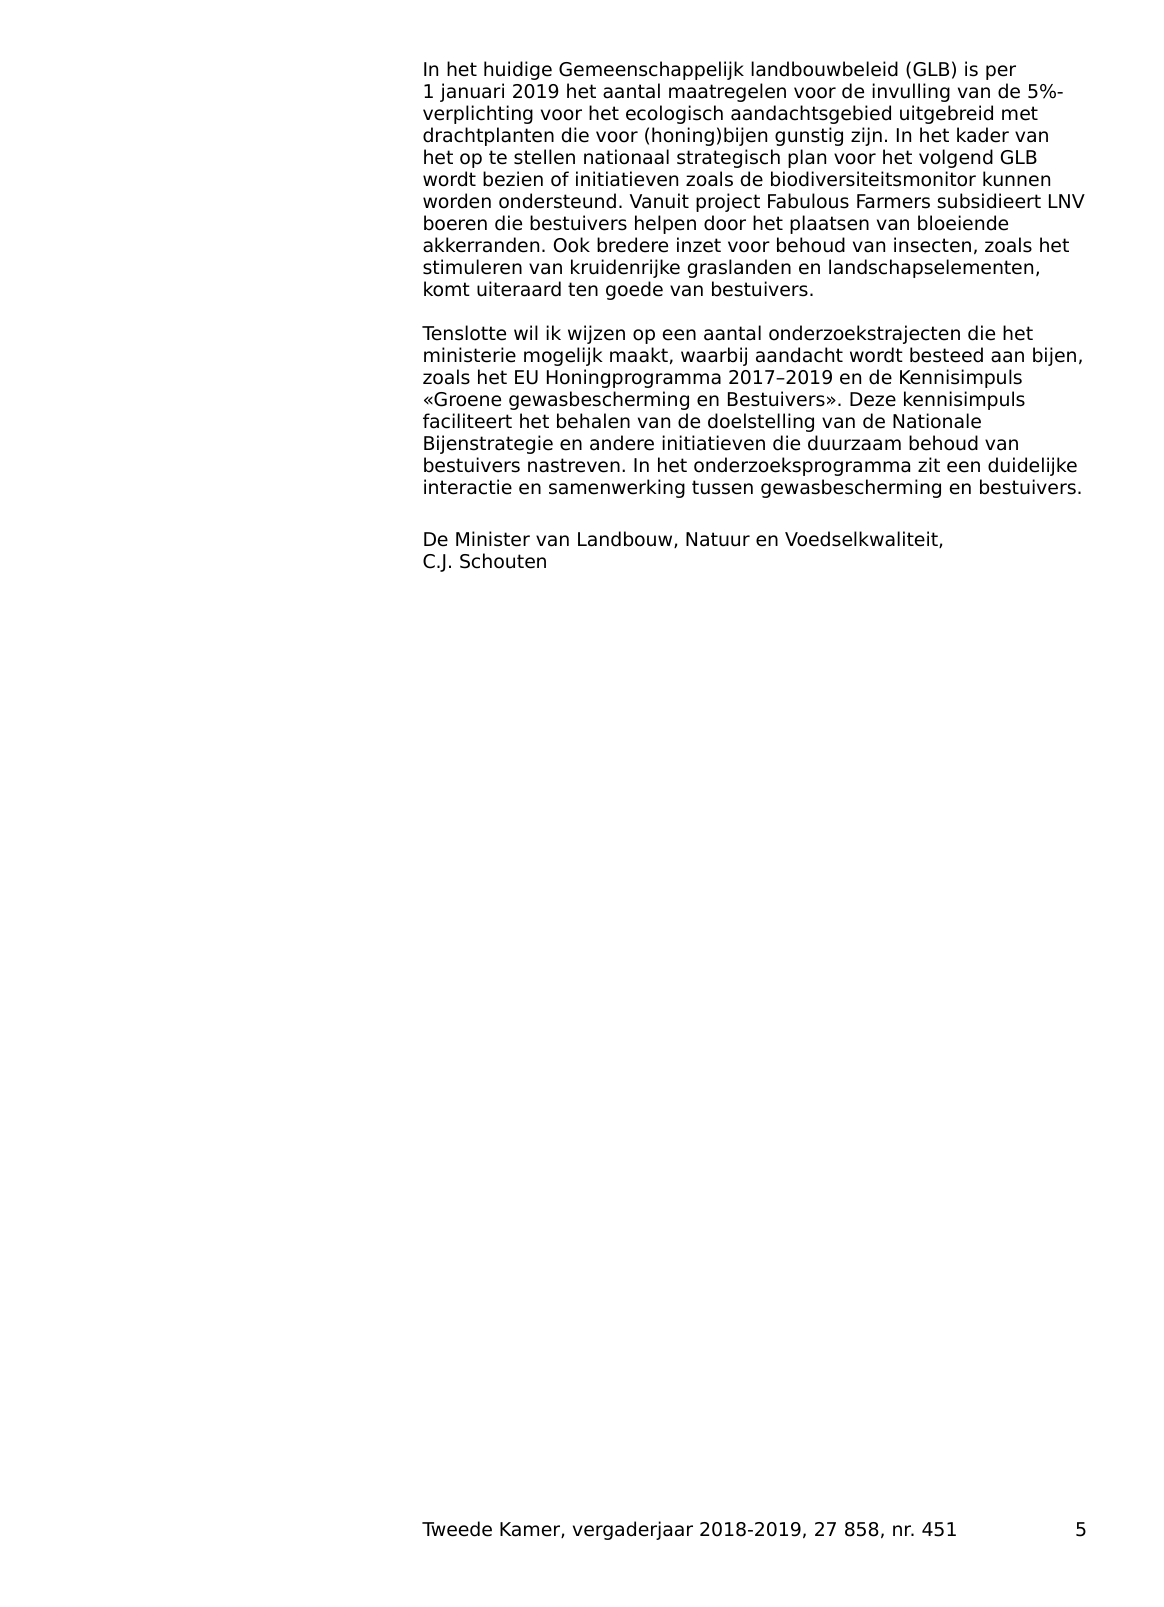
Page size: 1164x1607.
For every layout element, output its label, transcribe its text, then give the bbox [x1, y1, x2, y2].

text In het huidige Gemeenschappelijk landbouwbeleid (GLB) is per 1 januari 2019 het aantal maatregelen voor de invulling van de 5%-verplichting voor het ecologisch aandachtsgebied uitgebreid met drachtplanten die voor (honing)bijen gunstig zijn. In het kader van het op te stellen nationaal strategisch plan voor het volgend GLB wordt bezien of initiatieven zoals de biodiversiteitsmonitor kunnen worden ondersteund. Vanuit project Fabulous Farmers subsidieert LNV boeren die bestuivers helpen door het plaatsen van bloeiende akkerranden. Ook bredere inzet voor behoud van insecten, zoals het stimuleren van kruidenrijke graslanden en landschapselementen, komt uiteraard ten goede van bestuivers. [422, 59, 1087, 301]
text De Minister van Landbouw, Natuur en Voedselkwaliteit, C.J. Schouten [422, 529, 1087, 573]
text Tenslotte wil ik wijzen op een aantal onderzoekstrajecten die het ministerie mogelijk maakt, waarbij aandacht wordt besteed aan bijen, zoals het EU Honingprogramma 2017–2019 en de Kennisimpuls «Groene gewasbescherming en Bestuivers». Deze kennisimpuls faciliteert het behalen van de doelstelling van de Nationale Bijenstrategie en andere initiatieven die duurzaam behoud van bestuivers nastreven. In het onderzoeksprogramma zit een duidelijke interactie en samenwerking tussen gewasbescherming en bestuivers. [422, 323, 1087, 499]
